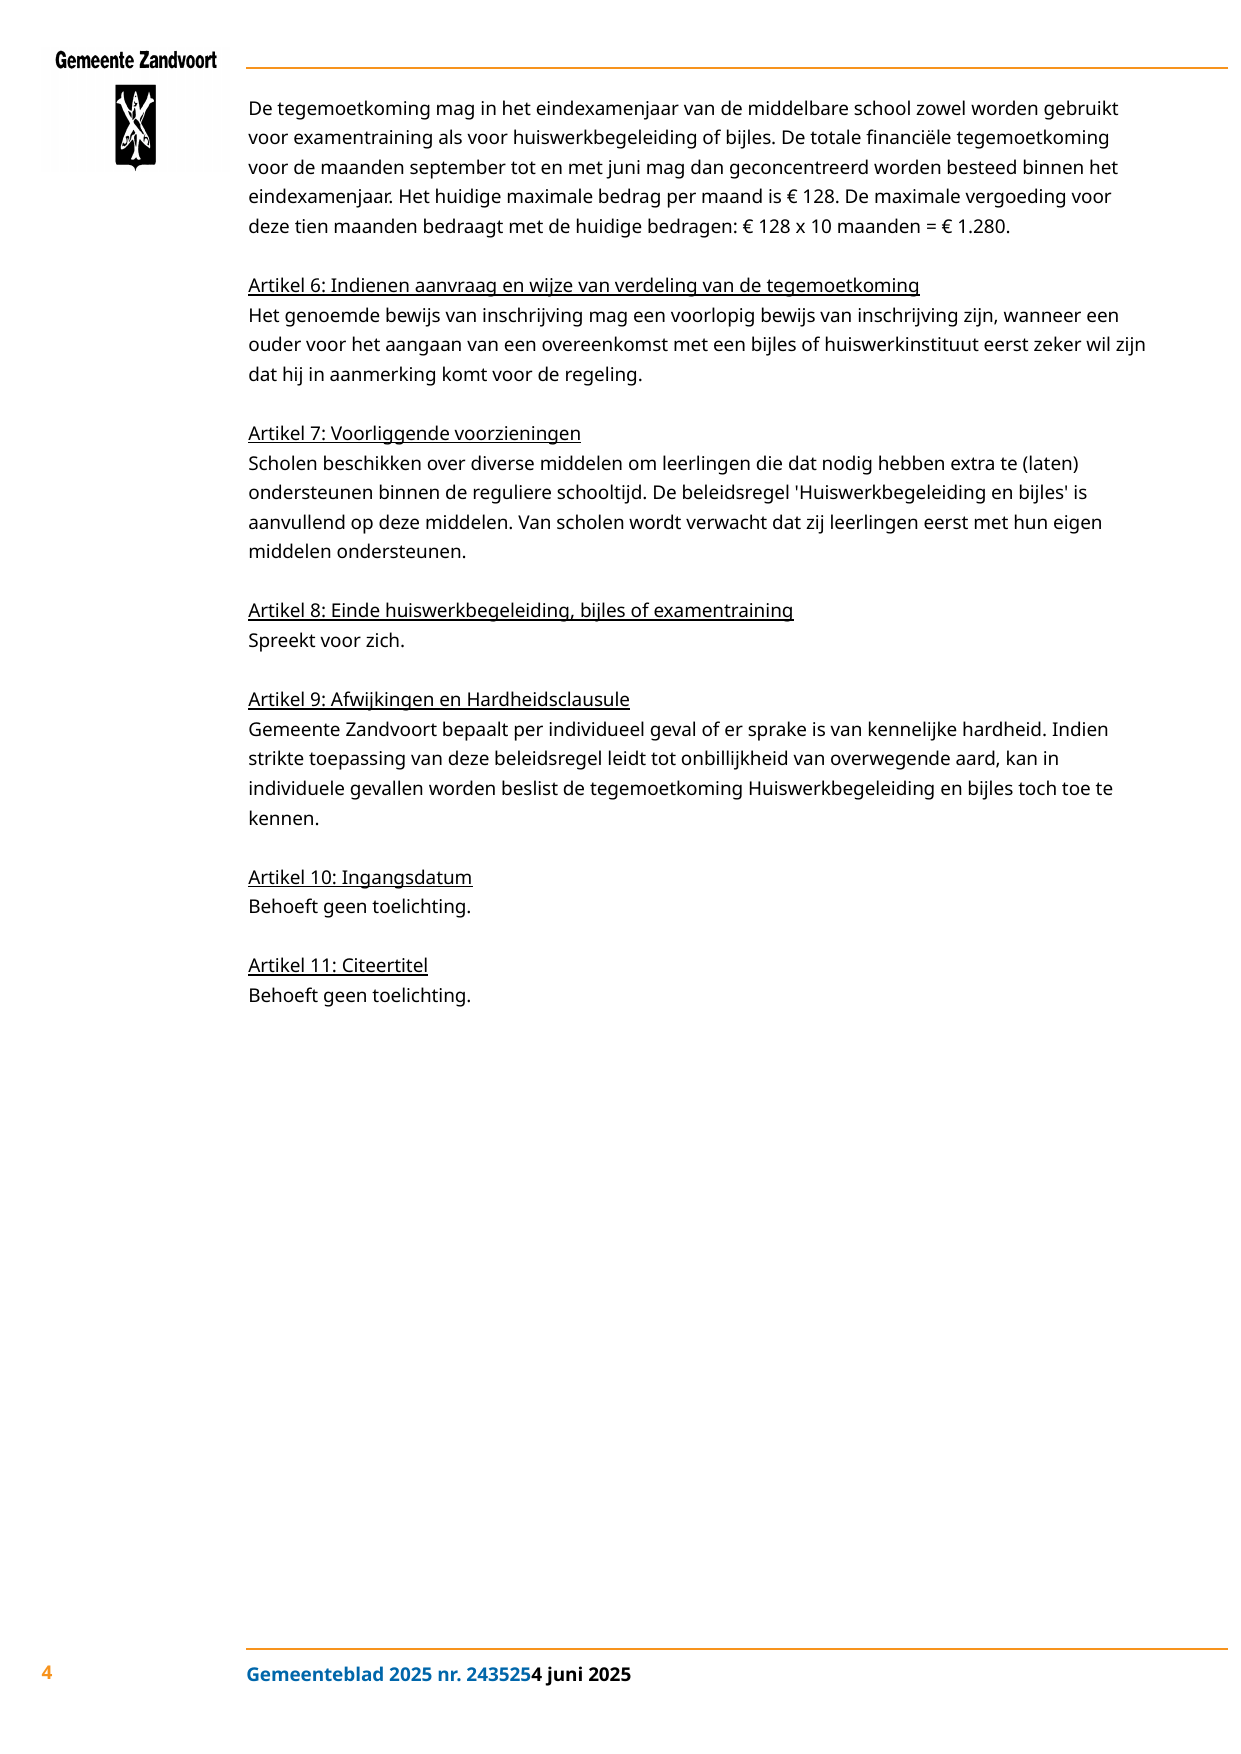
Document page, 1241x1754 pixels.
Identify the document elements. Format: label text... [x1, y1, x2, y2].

text Het genoemde bewijs van inschrijving mag een voorlopig bewijs van inschrijving zijn, wanneer een ouder voor het aangaan van een overeenkomst met een bijles of huiswerkinstituut eerst zeker wil zijn dat hij in aanmerking komt voor de regeling. [248, 302, 1152, 387]
text Behoeft geen toelichting. [248, 982, 1152, 1008]
text Artikel 6: Indienen aanvraag en wijze van verdeling van de tegemoetkoming [248, 272, 1152, 298]
text Scholen beschikken over diverse middelen om leerlingen die dat nodig hebben extra te (laten) ondersteunen binnen de reguliere schooltijd. De beleidsregel 'Huiswerkbegeleiding en bijles' is aanvullend op deze middelen. Van scholen wordt verwacht dat zij leerlingen eerst met hun eigen middelen ondersteunen. [248, 450, 1152, 564]
text Artikel 11: Citeertitel [248, 953, 1152, 978]
text De tegemoetkoming mag in het eindexamenjaar van de middelbare school zowel worden gebruikt voor examentraining als voor huiswerkbegeleiding of bijles. De totale financiële tegemoetkoming voor de maanden september tot en met juni mag dan geconcentreerd worden besteed binnen het eindexamenjaar. Het huidige maximale bedrag per maand is € 128. De maximale vergoeding voor deze tien maanden bedraagt met de huidige bedragen: € 128 x 10 maanden = € 1.280. [248, 95, 1152, 239]
text Behoeft geen toelichting. [248, 893, 1152, 919]
picture [41, 47, 231, 172]
text Artikel 8: Einde huiswerkbegeleiding, bijles of examentraining [248, 598, 1152, 623]
text Spreekt voor zich. [248, 627, 1152, 653]
text Artikel 7: Voorliggende voorzieningen [248, 420, 1152, 446]
text Artikel 10: Ingangsdatum [248, 864, 1152, 890]
text Artikel 9: Afwijkingen en Hardheidsclausule [248, 686, 1152, 712]
text Gemeente Zandvoort bepaalt per individueel geval of er sprake is van kennelijke hardheid. Indien strikte toepassing van deze beleidsregel leidt tot onbillijkheid van overwegende aard, kan in individuele gevallen worden beslist de tegemoetkoming Huiswerkbegeleiding en bijles toch toe te kennen. [248, 716, 1152, 831]
